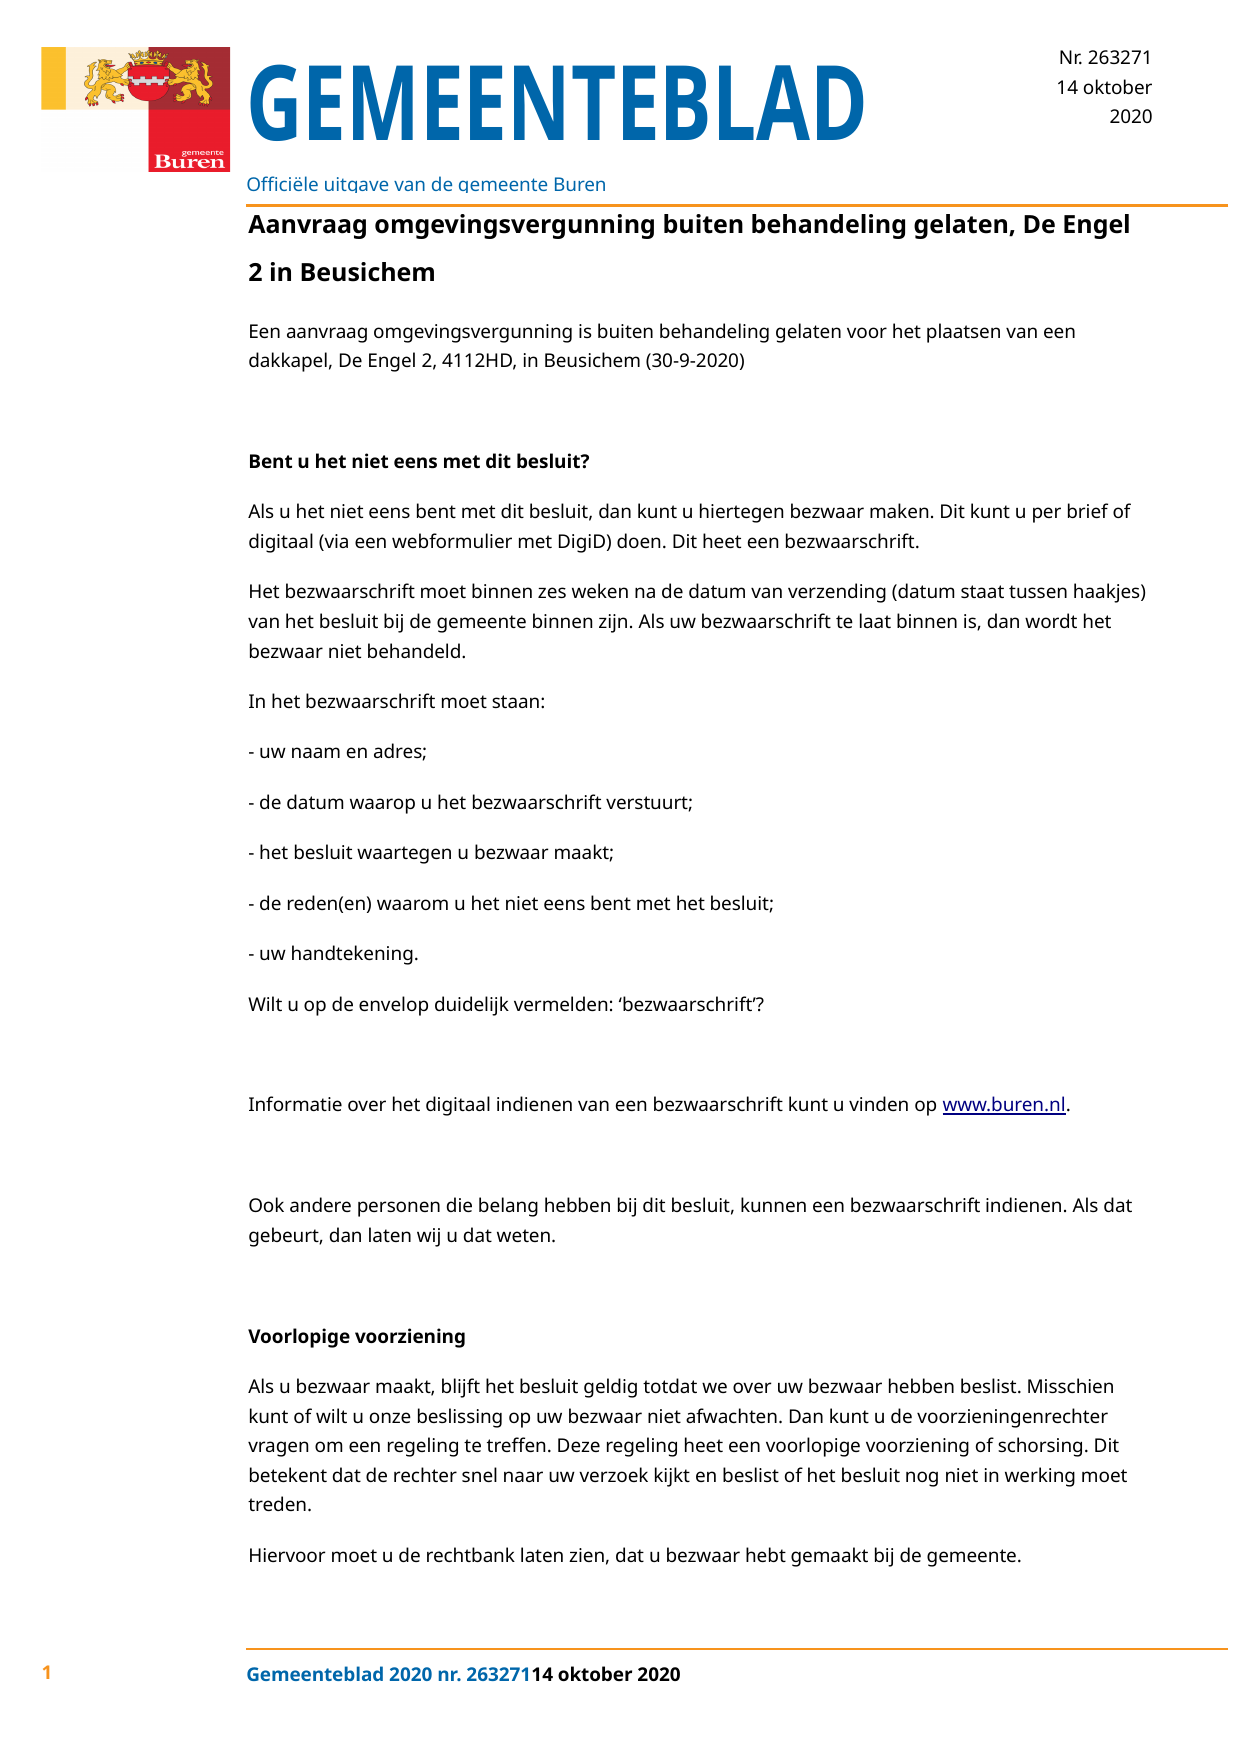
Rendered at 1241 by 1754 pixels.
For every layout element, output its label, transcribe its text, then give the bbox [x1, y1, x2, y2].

text Wilt u op de envelop duidelijk vermelden: ‘bezwaarschrift’? [248, 991, 1152, 1017]
text Als u bezwaar maakt, blijft het besluit geldig totdat we over uw bezwaar hebben beslist. Misschien kunt of wilt u onze beslissing op uw bezwaar niet afwachten. Dan kunt u de voorzieningenrechter vragen om een regeling te treffen. Deze regeling heet een voorlopige voorziening of schorsing. Dit betekent dat de rechter snel naar uw verzoek kijkt en beslist of het besluit nog niet in werking moet treden. [248, 1373, 1152, 1517]
text Het bezwaarschrift moet binnen zes weken na de datum van verzending (datum staat tussen haakjes) van het besluit bij de gemeente binnen zijn. Als uw bezwaarschrift te laat binnen is, dan wordt het bezwaar niet behandeld. [248, 579, 1152, 664]
text - uw handtekening. [248, 940, 1152, 966]
text Hiervoor moet u de rechtbank laten zien, dat u bezwaar hebt gemaakt bij de gemeente. [248, 1542, 1152, 1568]
text - uw naam en adres; [248, 739, 1152, 764]
text Voorlopige voorziening [248, 1323, 1152, 1349]
text In het bezwaarschrift moet staan: [248, 688, 1152, 714]
text Een aanvraag omgevingsvergunning is buiten behandeling gelaten voor het plaatsen van een dakkapel, De Engel 2, 4112HD, in Beusichem (30-9-2020) [248, 318, 1152, 373]
text Aanvraag omgevingsvergunning buiten behandeling gelaten, De Engel 2 in Beusichem [248, 207, 1152, 288]
text Informatie over het digitaal indienen van een bezwaarschrift kunt u vinden op www.buren.nl. [248, 1092, 1152, 1117]
picture [41, 47, 231, 172]
text Ook andere personen die belang hebben bij dit besluit, kunnen een bezwaarschrift indienen. Als dat gebeurt, dan laten wij u dat weten. [248, 1192, 1152, 1248]
text - de reden(en) waarom u het niet eens bent met het besluit; [248, 890, 1152, 916]
text - het besluit waartegen u bezwaar maakt; [248, 839, 1152, 865]
text - de datum waarop u het bezwaarschrift verstuurt; [248, 789, 1152, 815]
text Bent u het niet eens met dit besluit? [248, 448, 1152, 474]
text Als u het niet eens bent met dit besluit, dan kunt u hiertegen bezwaar maken. Dit kunt u per brief of digitaal (via een webformulier met DigiD) doen. Dit heet een bezwaarschrift. [248, 499, 1152, 554]
